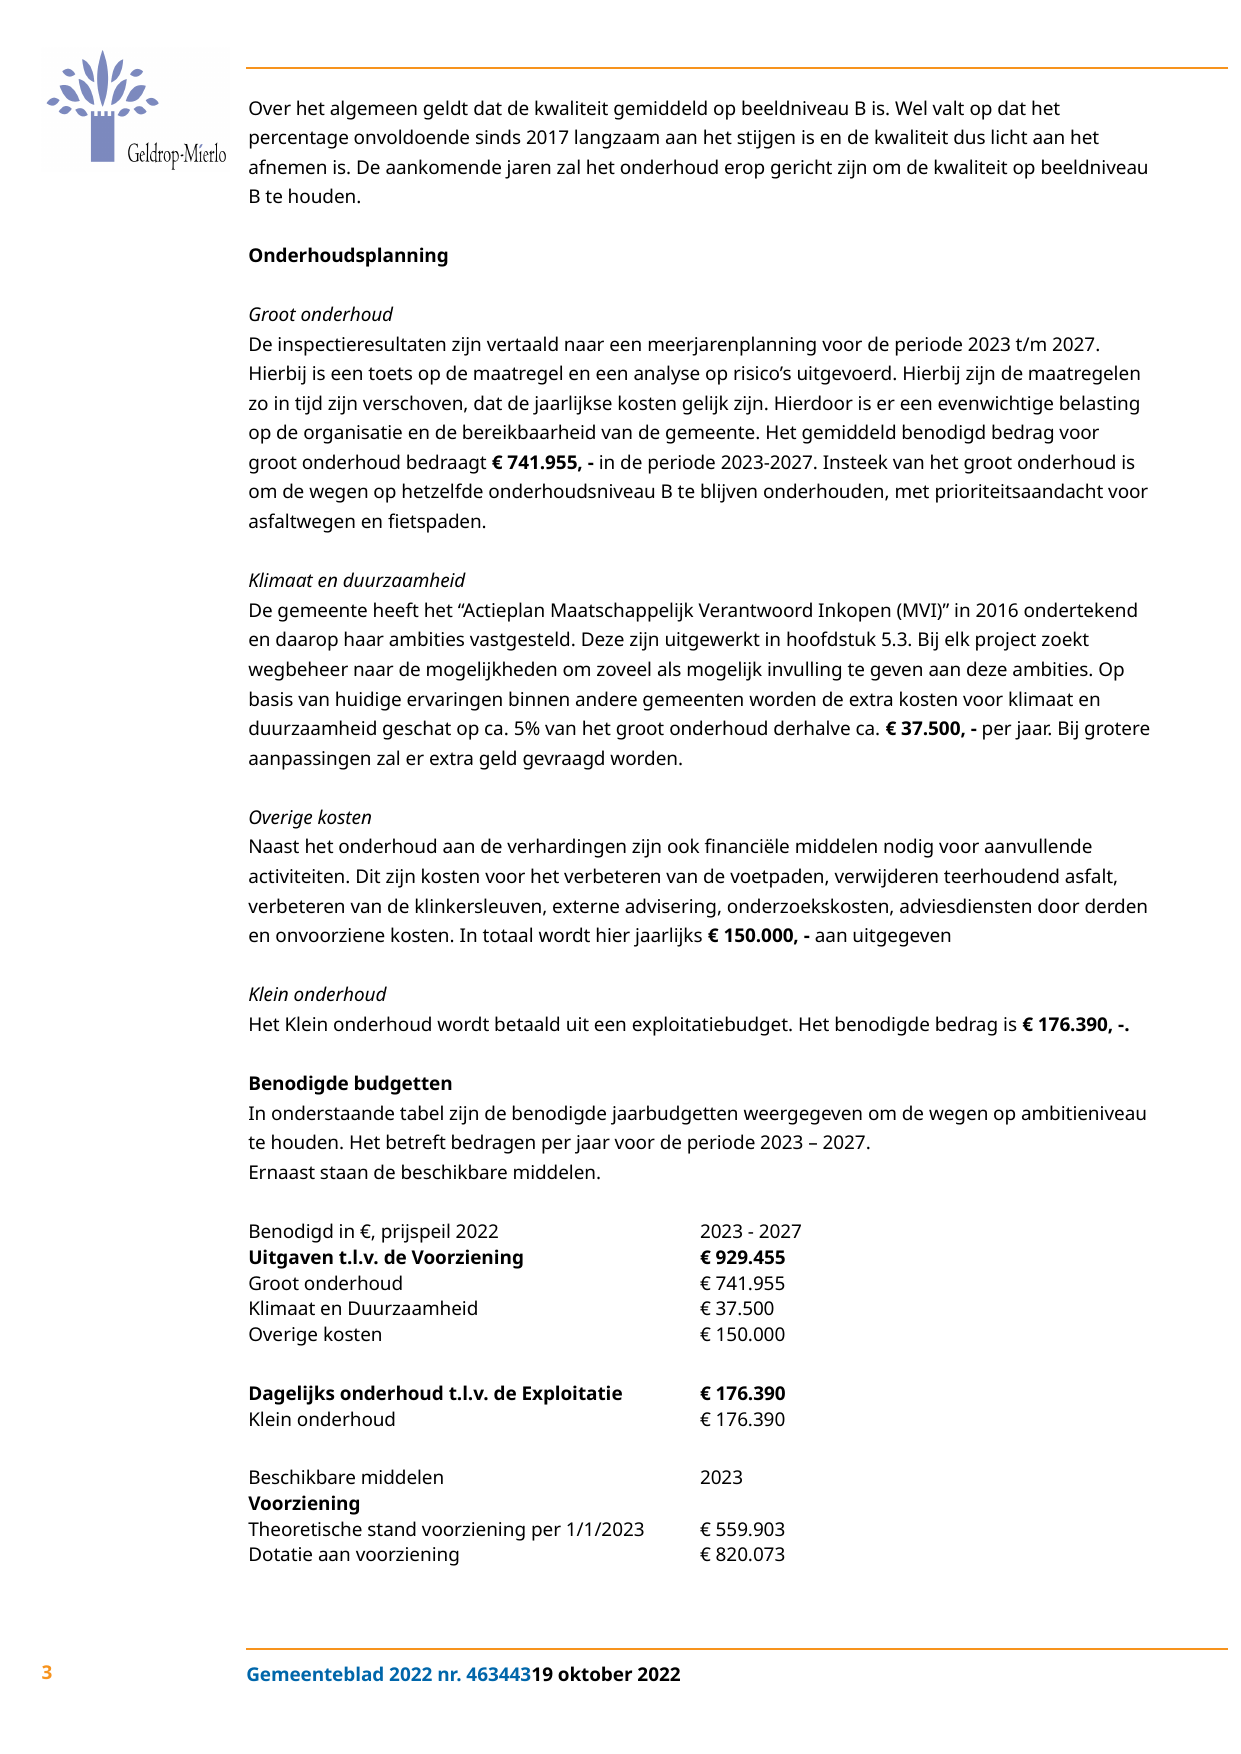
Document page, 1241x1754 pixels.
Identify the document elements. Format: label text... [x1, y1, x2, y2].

text Benodigde budgetten [248, 1070, 1152, 1096]
table_cell Overige kosten [248, 1321, 700, 1347]
table_cell € 176.390 [700, 1406, 1152, 1431]
table_cell € 741.955 [700, 1270, 1152, 1296]
table_cell Voorziening [248, 1490, 700, 1516]
table_header 2023 [700, 1464, 1152, 1490]
table_header Benodigd in €, prijspeil 2022 [248, 1219, 700, 1244]
text Klimaat en duurzaamheid [248, 567, 1152, 593]
text Ernaast staan de beschikbare middelen. [248, 1159, 1152, 1185]
table_cell € 929.455 [700, 1244, 1152, 1270]
text Onderhoudsplanning [248, 242, 1152, 268]
table_header 2023 - 2027 [700, 1219, 1152, 1244]
table_cell € 820.073 [700, 1542, 1152, 1567]
text In onderstaande tabel zijn de benodigde jaarbudgetten weergegeven om de wegen op ambitieniveau te houden. Het betreft bedragen per jaar voor de periode 2023 – 2027. [248, 1100, 1152, 1155]
table_header Beschikbare middelen [248, 1464, 700, 1490]
table_cell Klein onderhoud [248, 1406, 700, 1431]
table_cell € 37.500 [700, 1296, 1152, 1321]
table_header Over het algemeen geldt dat de kwaliteit gemiddeld op beeldniveau B is. Wel valt op dat het percentage onvoldoende sinds 2017 langzaam aan het stijgen is en de kwaliteit dus licht aan het afnemen is. De aankomende jaren zal het onderhoud erop gericht zijn om de kwaliteit op beeldniveau B te houden. [248, 95, 1152, 209]
table_header Dagelijks onderhoud t.l.v. de Exploitatie [248, 1380, 700, 1406]
text Het Klein onderhoud wordt betaald uit een exploitatiebudget. Het benodigde bedrag is € 176.390, -. [248, 1011, 1152, 1037]
table_cell Groot onderhoud [248, 1270, 700, 1296]
table_cell Uitgaven t.l.v. de Voorziening [248, 1244, 700, 1270]
text Overige kosten [248, 804, 1152, 830]
text Groot onderhoud [248, 301, 1152, 327]
table_cell € 559.903 [700, 1516, 1152, 1542]
picture [41, 47, 231, 172]
text Naast het onderhoud aan de verhardingen zijn ook financiële middelen nodig voor aanvullende activiteiten. Dit zijn kosten voor het verbeteren van de voetpaden, verwijderen teerhoudend asfalt, verbeteren van de klinkersleuven, externe advisering, onderzoekskosten, adviesdiensten door derden en onvoorziene kosten. In totaal wordt hier jaarlijks € 150.000, - aan uitgegeven [248, 834, 1152, 948]
table_cell Dotatie aan voorziening [248, 1542, 700, 1567]
table_cell [700, 1490, 1152, 1516]
table_cell Theoretische stand voorziening per 1/1/2023 [248, 1516, 700, 1542]
table_header € 176.390 [700, 1380, 1152, 1406]
table_cell € 150.000 [700, 1321, 1152, 1347]
text De inspectieresultaten zijn vertaald naar een meerjarenplanning voor de periode 2023 t/m 2027. Hierbij is een toets op de maatregel en een analyse op risico’s uitgevoerd. Hierbij zijn de maatregelen zo in tijd zijn verschoven, dat de jaarlijkse kosten gelijk zijn. Hierdoor is er een evenwichtige belasting op de organisatie en de bereikbaarheid van de gemeente. Het gemiddeld benodigd bedrag voor groot onderhoud bedraagt € 741.955, - in de periode 2023-2027. Insteek van het groot onderhoud is om de wegen op hetzelfde onderhoudsniveau B te blijven onderhouden, met prioriteitsaandacht voor asfaltwegen en fietspaden. [248, 331, 1152, 534]
text Klein onderhoud [248, 982, 1152, 1007]
text De gemeente heeft het “Actieplan Maatschappelijk Verantwoord Inkopen (MVI)” in 2016 ondertekend en daarop haar ambities vastgesteld. Deze zijn uitgewerkt in hoofdstuk 5.3. Bij elk project zoekt wegbeheer naar de mogelijkheden om zoveel als mogelijk invulling te geven aan deze ambities. Op basis van huidige ervaringen binnen andere gemeenten worden de extra kosten voor klimaat en duurzaamheid geschat op ca. 5% van het groot onderhoud derhalve ca. € 37.500, - per jaar. Bij grotere aanpassingen zal er extra geld gevraagd worden. [248, 597, 1152, 771]
table_cell Klimaat en Duurzaamheid [248, 1296, 700, 1321]
